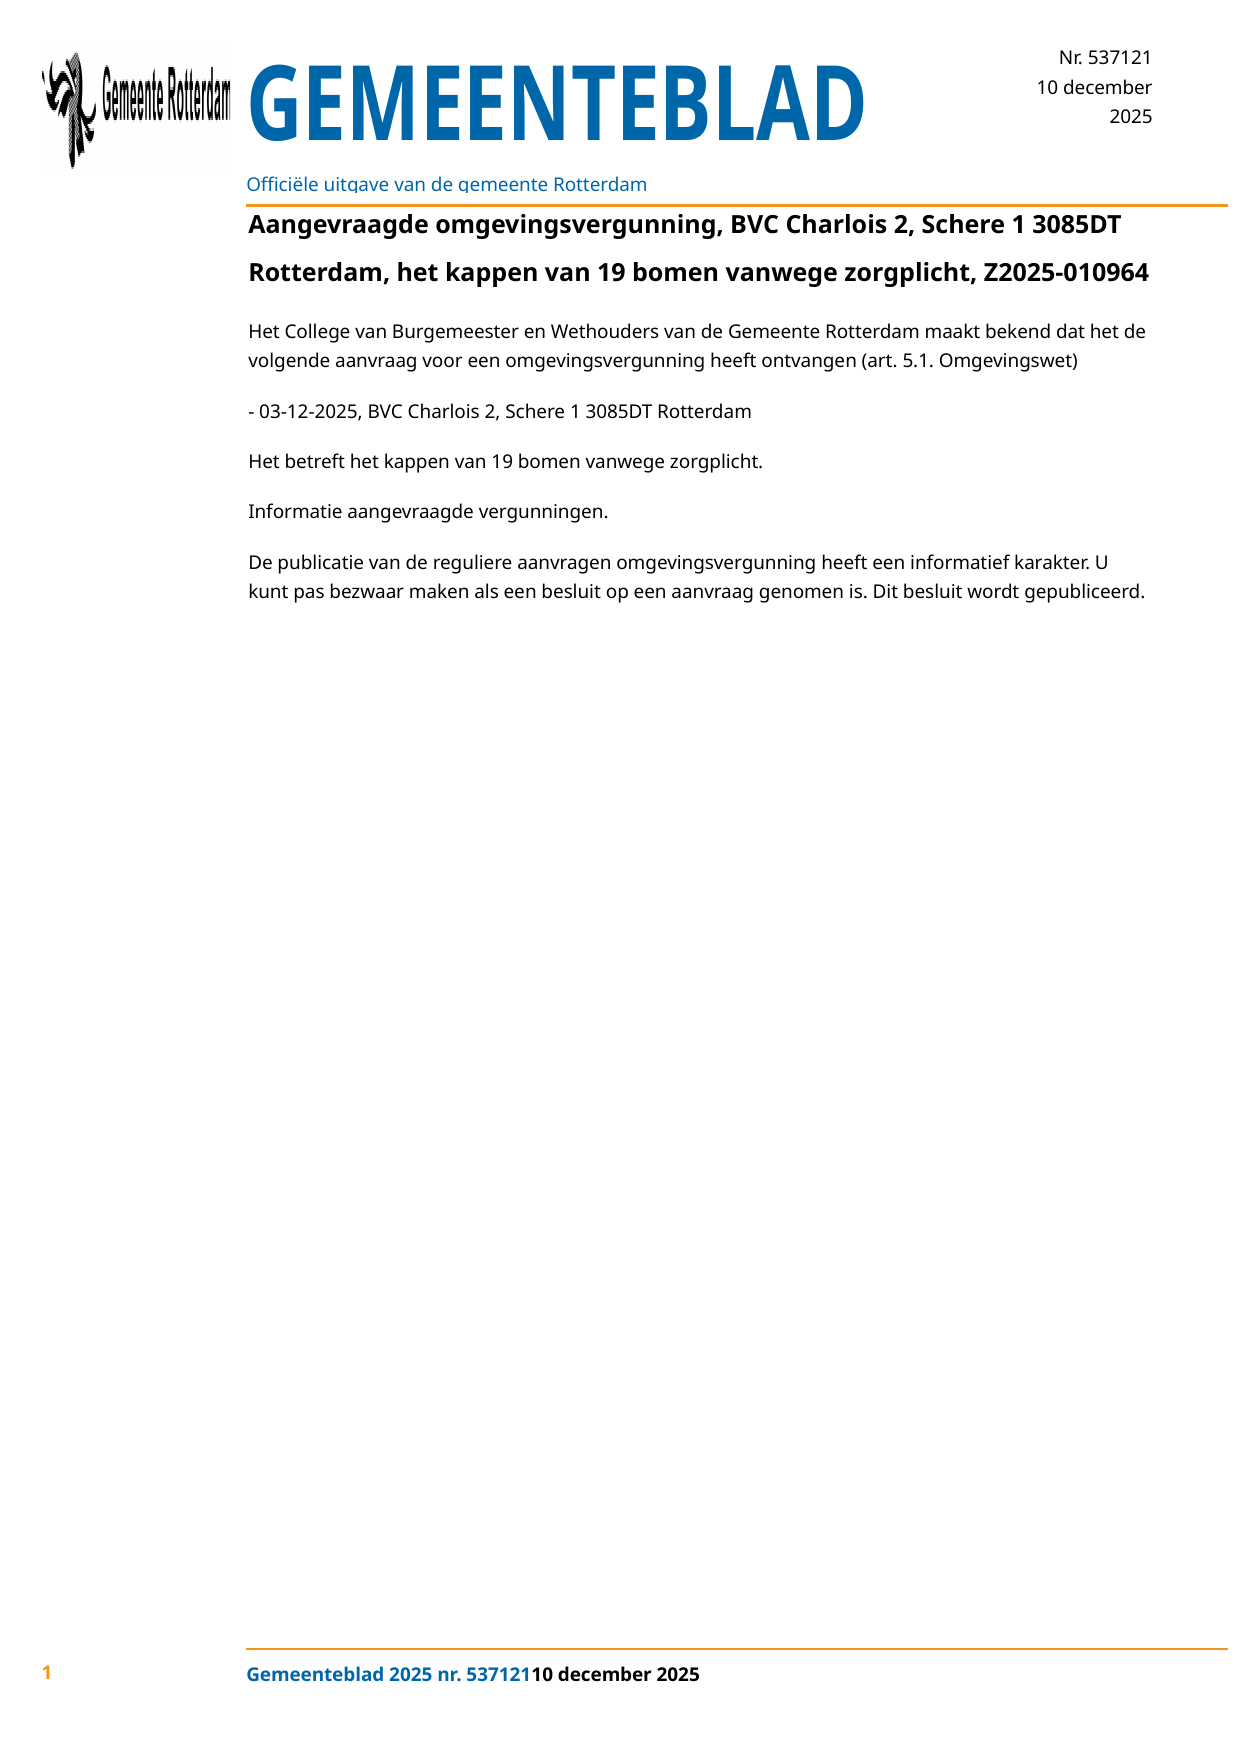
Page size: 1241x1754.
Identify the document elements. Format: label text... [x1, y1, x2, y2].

text Aangevraagde omgevingsvergunning, BVC Charlois 2, Schere 1 3085DT Rotterdam, het kappen van 19 bomen vanwege zorgplicht, Z2025-010964 [248, 207, 1152, 288]
picture [41, 47, 231, 172]
text De publicatie van de reguliere aanvragen omgevingsvergunning heeft een informatief karakter. U kunt pas bezwaar maken als een besluit op een aanvraag genomen is. Dit besluit wordt gepubliceerd. [248, 549, 1152, 604]
text Informatie aangevraagde vergunningen. [248, 499, 1152, 524]
text - 03-12-2025, BVC Charlois 2, Schere 1 3085DT Rotterdam [248, 398, 1152, 424]
text Het betreft het kappen van 19 bomen vanwege zorgplicht. [248, 448, 1152, 474]
text Het College van Burgemeester en Wethouders van de Gemeente Rotterdam maakt bekend dat het de volgende aanvraag voor een omgevingsvergunning heeft ontvangen (art. 5.1. Omgevingswet) [248, 318, 1152, 373]
